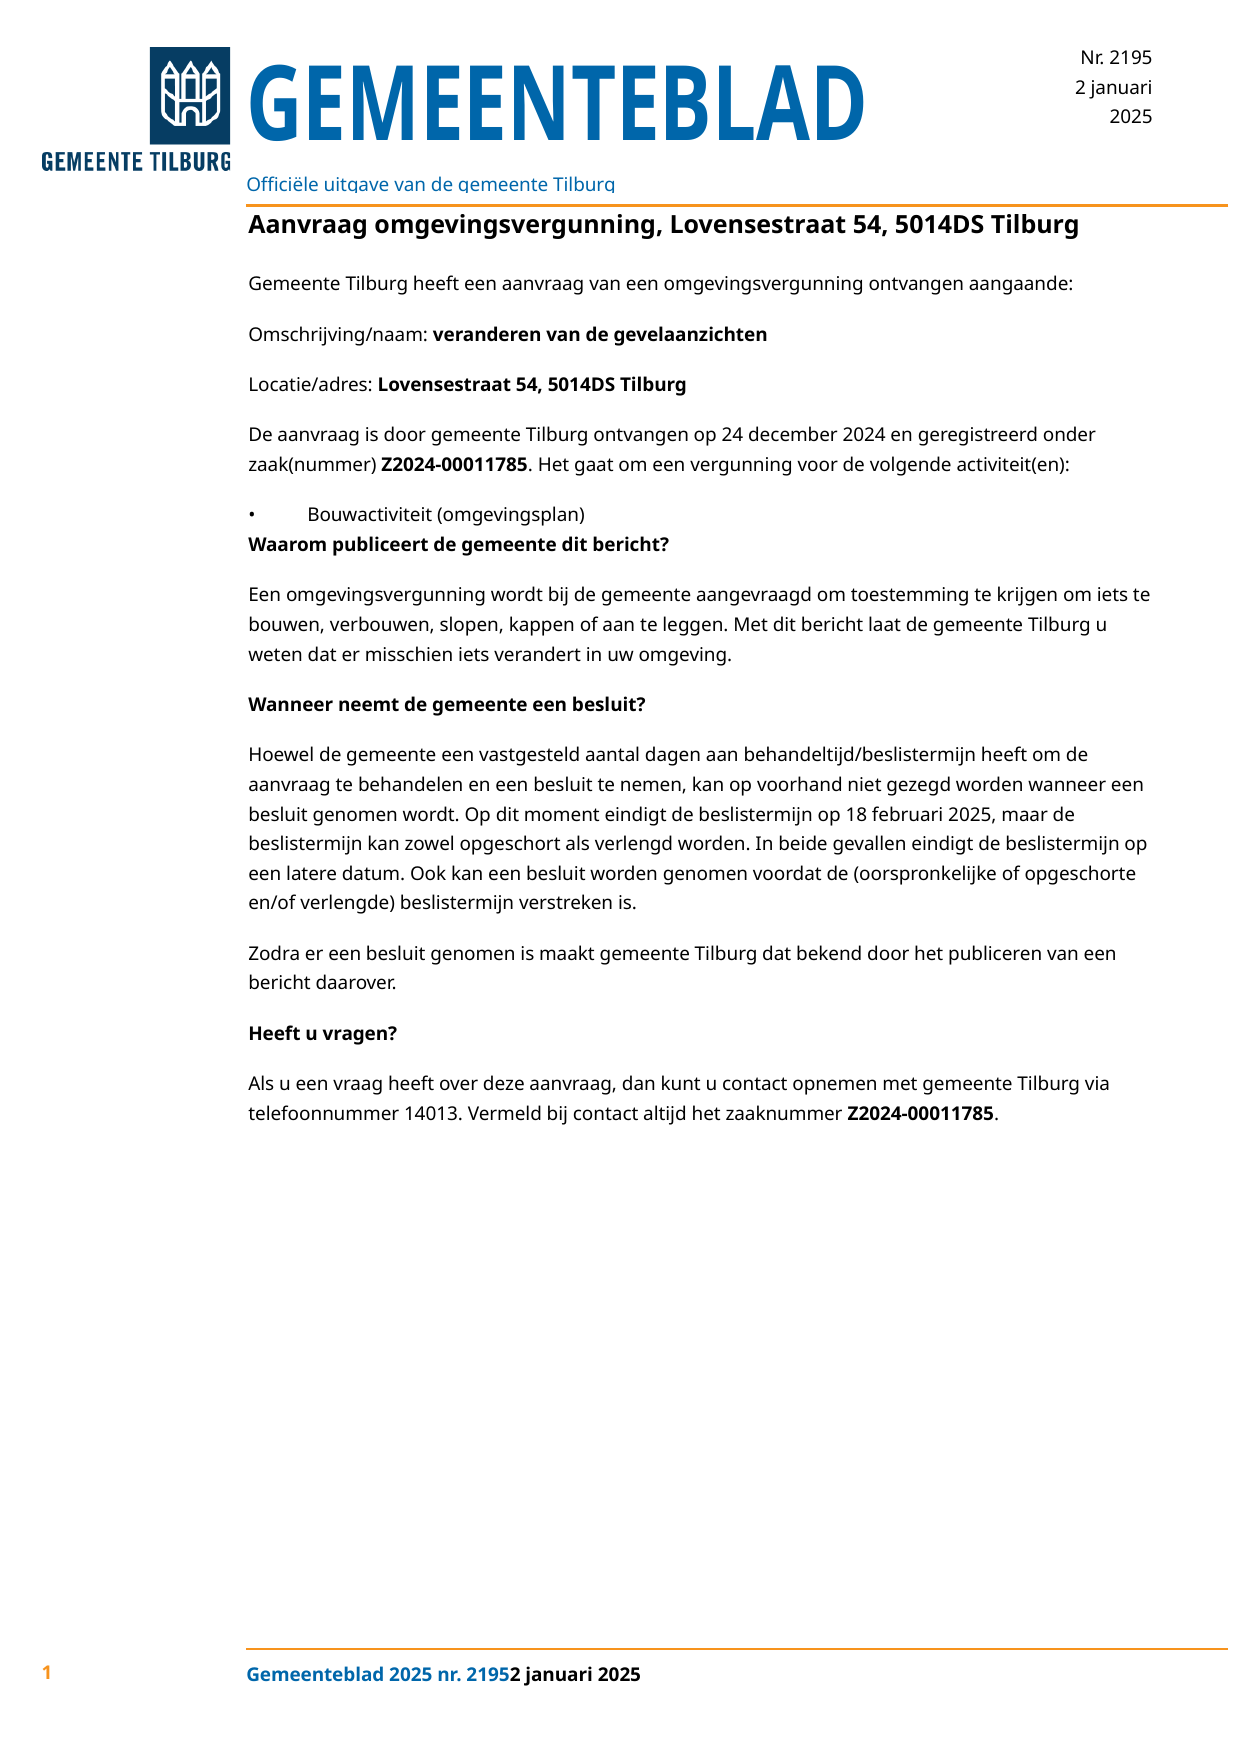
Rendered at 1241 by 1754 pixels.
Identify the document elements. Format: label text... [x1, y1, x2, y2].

text Heeft u vragen? [248, 1020, 1152, 1046]
text De aanvraag is door gemeente Tilburg ontvangen op 24 december 2024 en geregistreerd onder zaak(nummer) Z2024-00011785. Het gaat om een vergunning voor de volgende activiteit(en): [248, 422, 1152, 477]
text Omschrijving/naam: veranderen van de gevelaanzichten [248, 321, 1152, 346]
text Wanneer neemt de gemeente een besluit? [248, 691, 1152, 717]
text Gemeente Tilburg heeft een aanvraag van een omgevingsvergunning ontvangen aangaande: [248, 270, 1152, 296]
text Waarom publiceert de gemeente dit bericht? [248, 531, 1152, 557]
text Aanvraag omgevingsvergunning, Lovensestraat 54, 5014DS Tilburg [248, 207, 1152, 241]
text Als u een vraag heeft over deze aanvraag, dan kunt u contact opnemen met gemeente Tilburg via telefoonnummer 14013. Vermeld bij contact altijd het zaaknummer Z2024-00011785. [248, 1070, 1152, 1126]
text Locatie/adres: Lovensestraat 54, 5014DS Tilburg [248, 371, 1152, 397]
text Een omgevingsvergunning wordt bij de gemeente aangevraagd om toestemming te krijgen om iets te bouwen, verbouwen, slopen, kappen of aan te leggen. Met dit bericht laat de gemeente Tilburg u weten dat er misschien iets verandert in uw omgeving. [248, 582, 1152, 666]
text Zodra er een besluit genomen is maakt gemeente Tilburg dat bekend door het publiceren van een bericht daarover. [248, 940, 1152, 995]
list Bouwactiviteit (omgevingsplan) [248, 502, 1152, 527]
text Hoewel de gemeente een vastgesteld aantal dagen aan behandeltijd/beslistermijn heeft om de aanvraag te behandelen en een besluit te nemen, kan op voorhand niet gezegd worden wanneer een besluit genomen wordt. Op dit moment eindigt de beslistermijn op 18 februari 2025, maar de beslistermijn kan zowel opgeschort als verlengd worden. In beide gevallen eindigt de beslistermijn op een latere datum. Ook kan een besluit worden genomen voordat de (oorspronkelijke of opgeschorte en/of verlengde) beslistermijn verstreken is. [248, 742, 1152, 915]
picture [41, 47, 231, 172]
